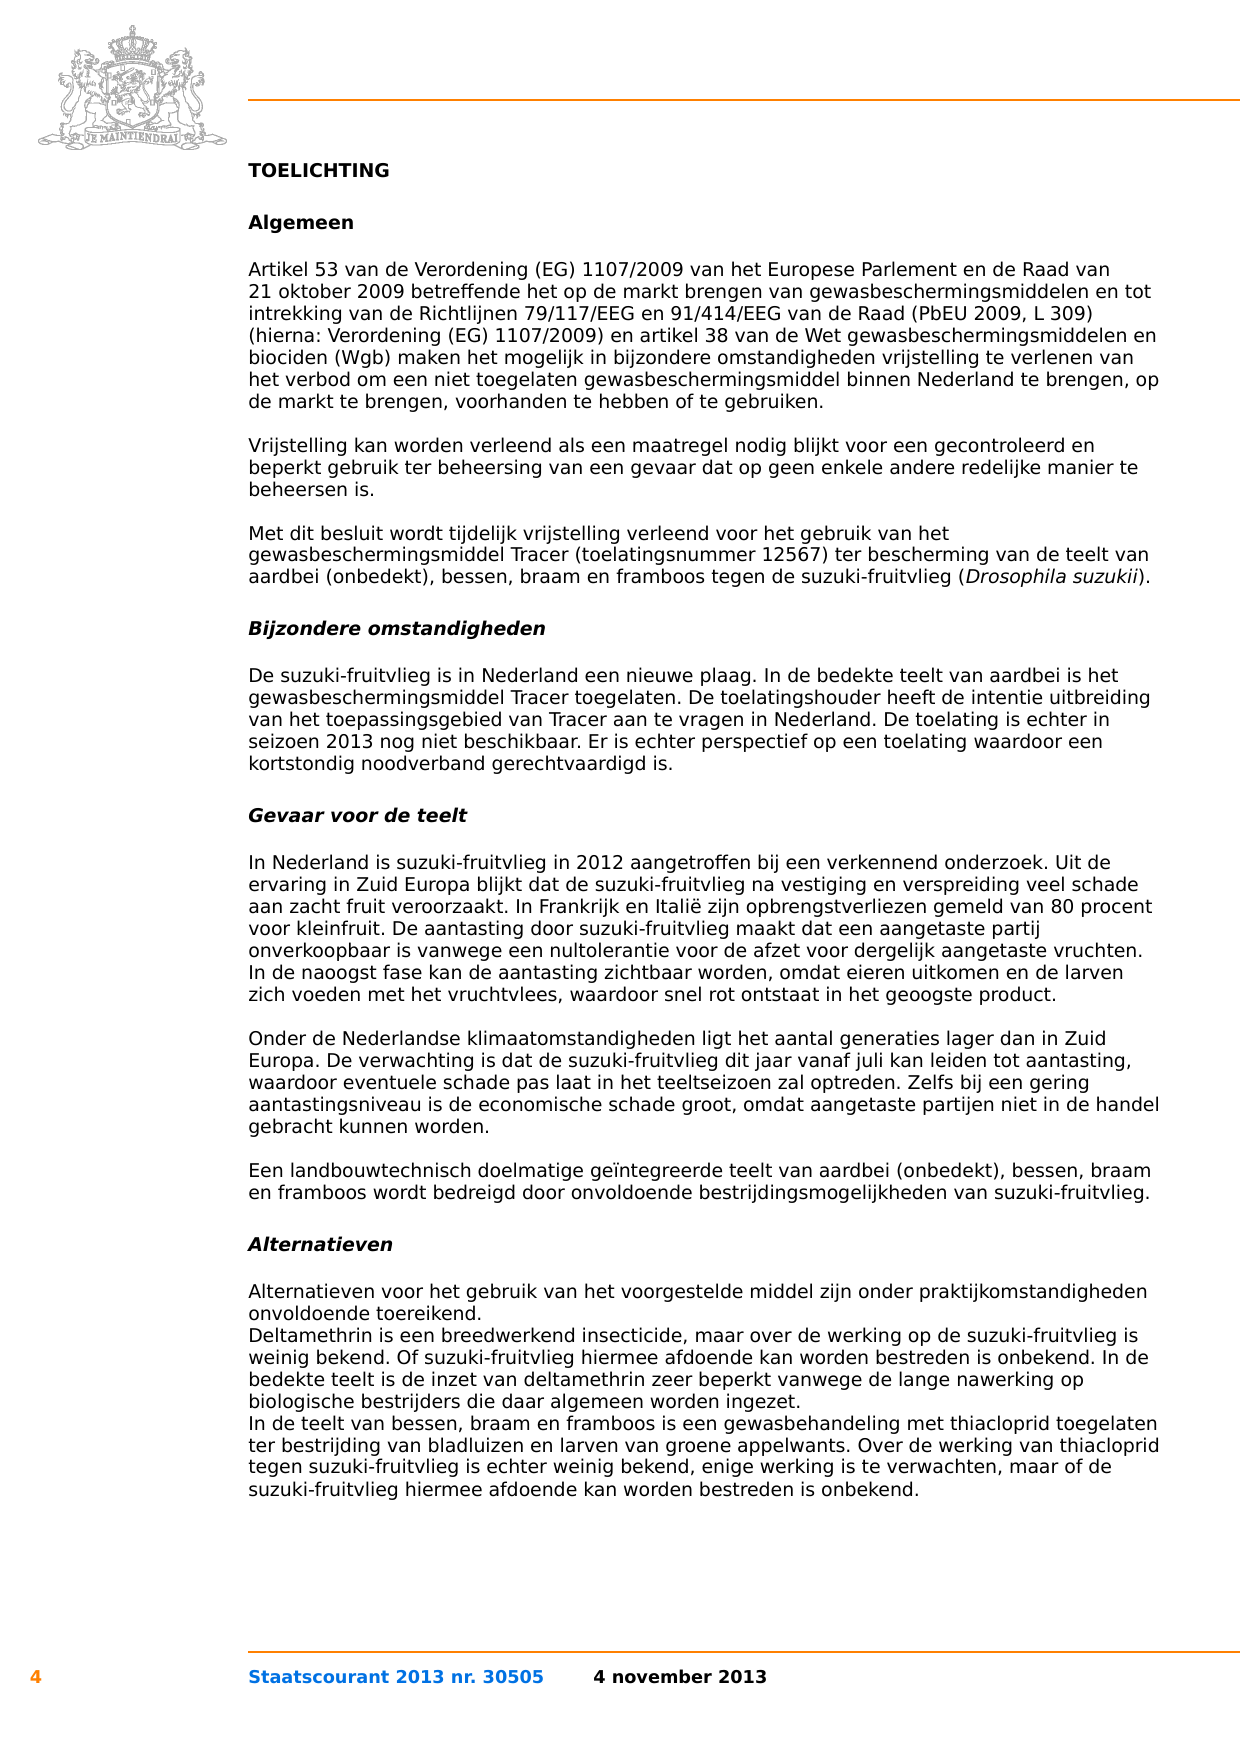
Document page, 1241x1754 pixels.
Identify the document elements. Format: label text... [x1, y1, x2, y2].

subtitle TOELICHTING [248, 160, 1163, 182]
text Onder de Nederlandse klimaatomstandigheden ligt het aantal generaties lager dan in Zuid Europa. De verwachting is dat de suzuki-fruitvlieg dit jaar vanaf juli kan leiden tot aantasting, waardoor eventuele schade pas laat in het teeltseizoen zal optreden. Zelfs bij een gering aantastingsniveau is de economische schade groot, omdat aangetaste partijen niet in de handel gebracht kunnen worden. [248, 1028, 1163, 1138]
text Artikel 53 van de Verordening (EG) 1107/2009 van het Europese Parlement en de Raad van 21 oktober 2009 betreffende het op de markt brengen van gewasbeschermingsmiddelen en tot intrekking van de Richtlijnen 79/117/EEG en 91/414/EEG van de Raad (PbEU 2009, L 309) (hierna: Verordening (EG) 1107/2009) en artikel 38 van de Wet gewasbeschermingsmiddelen en biociden (Wgb) maken het mogelijk in bijzondere omstandigheden vrijstelling te verlenen van het verbod om een niet toegelaten gewasbeschermingsmiddel binnen Nederland te brengen, op de markt te brengen, voorhanden te hebben of te gebruiken. [248, 259, 1163, 413]
text In Nederland is suzuki-fruitvlieg in 2012 aangetroffen bij een verkennend onderzoek. Uit de ervaring in Zuid Europa blijkt dat de suzuki-fruitvlieg na vestiging en verspreiding veel schade aan zacht fruit veroorzaakt. In Frankrijk en Italië zijn opbrengstverliezen gemeld van 80 procent voor kleinfruit. De aantasting door suzuki-fruitvlieg maakt dat een aangetaste partij onverkoopbaar is vanwege een nultolerantie voor de afzet voor dergelijk aangetaste vruchten. In de naoogst fase kan de aantasting zichtbaar worden, omdat eieren uitkomen en de larven zich voeden met het vruchtvlees, waardoor snel rot ontstaat in het geoogste product. [248, 852, 1163, 1006]
picture [38, 25, 227, 150]
text Een landbouwtechnisch doelmatige geïntegreerde teelt van aardbei (onbedekt), bessen, braam en framboos wordt bedreigd door onvoldoende bestrijdingsmogelijkheden van suzuki-fruitvlieg. [248, 1160, 1163, 1204]
text Met dit besluit wordt tijdelijk vrijstelling verleend voor het gebruik van het gewasbeschermingsmiddel Tracer (toelatingsnummer 12567) ter bescherming van de teelt van aardbei (onbedekt), bessen, braam en framboos tegen de suzuki-fruitvlieg (Drosophila suzukii). [248, 522, 1163, 588]
subtitle Alternatieven [248, 1234, 1163, 1256]
subtitle Algemeen [248, 212, 1163, 234]
text In de teelt van bessen, braam en framboos is een gewasbehandeling met thiacloprid toegelaten ter bestrijding van bladluizen en larven van groene appelwants. Over de werking van thiacloprid tegen suzuki-fruitvlieg is echter weinig bekend, enige werking is te verwachten, maar of de suzuki-fruitvlieg hiermee afdoende kan worden bestreden is onbekend. [248, 1412, 1163, 1500]
text Vrijstelling kan worden verleend als een maatregel nodig blijkt voor een gecontroleerd en beperkt gebruik ter beheersing van een gevaar dat op geen enkele andere redelijke manier te beheersen is. [248, 434, 1163, 501]
subtitle Bijzondere omstandigheden [248, 618, 1163, 640]
text Alternatieven voor het gebruik van het voorgestelde middel zijn onder praktijkomstandigheden onvoldoende toereikend. [248, 1281, 1163, 1324]
text De suzuki-fruitvlieg is in Nederland een nieuwe plaag. In de bedekte teelt van aardbei is het gewasbeschermingsmiddel Tracer toegelaten. De toelatingshouder heeft de intentie uitbreiding van het toepassingsgebied van Tracer aan te vragen in Nederland. De toelating is echter in seizoen 2013 nog niet beschikbaar. Er is echter perspectief op een toelating waardoor een kortstondig noodverband gerechtvaardigd is. [248, 665, 1163, 775]
subtitle Gevaar voor de teelt [248, 805, 1163, 827]
text Deltamethrin is een breedwerkend insecticide, maar over de werking op de suzuki-fruitvlieg is weinig bekend. Of suzuki-fruitvlieg hiermee afdoende kan worden bestreden is onbekend. In de bedekte teelt is de inzet van deltamethrin zeer beperkt vanwege de lange nawerking op biologische bestrijders die daar algemeen worden ingezet. [248, 1324, 1163, 1412]
